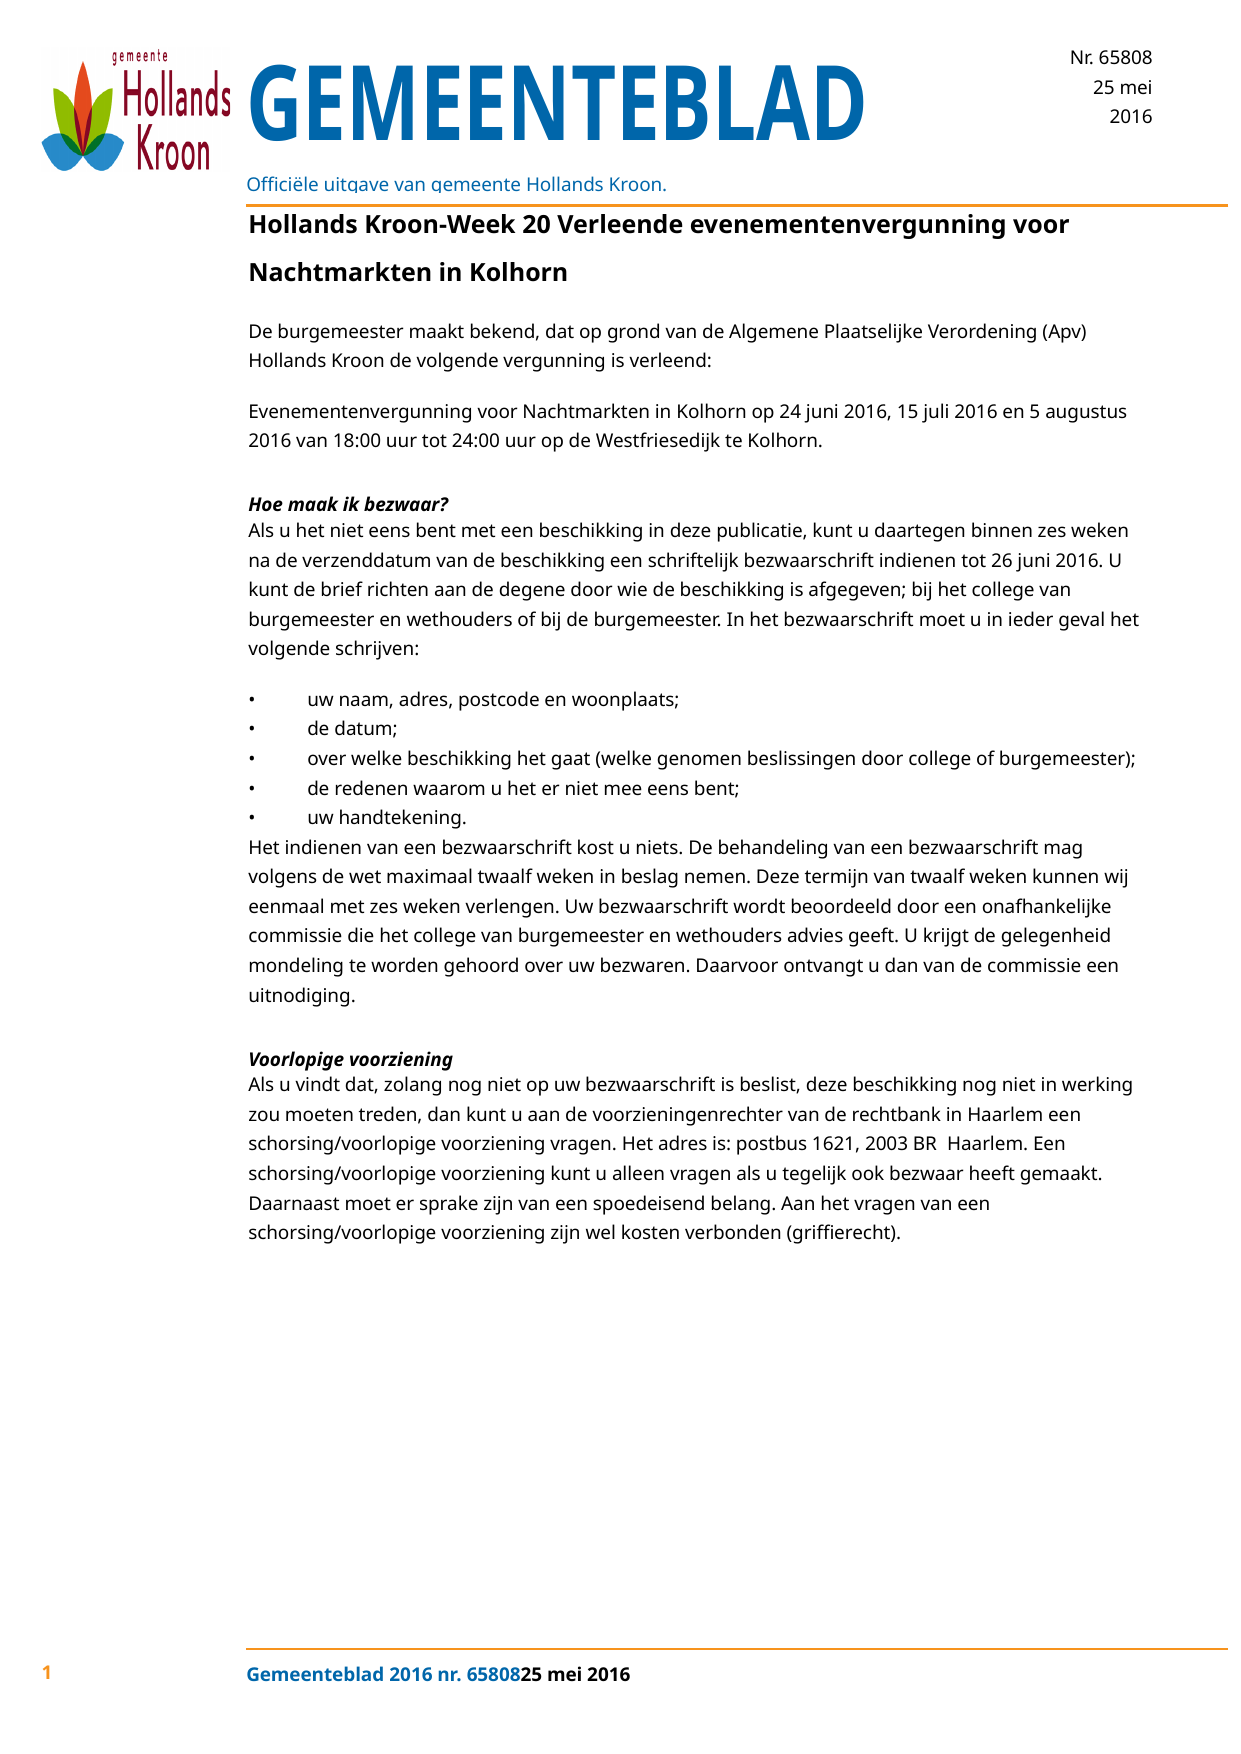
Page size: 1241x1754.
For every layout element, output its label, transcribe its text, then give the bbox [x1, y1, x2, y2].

list uw naam, adres, postcode en woonplaats; [248, 686, 1152, 712]
text Het indienen van een bezwaarschrift kost u niets. De behandeling van een bezwaarschrift mag volgens de wet maximaal twaalf weken in beslag nemen. Deze termijn van twaalf weken kunnen wij eenmaal met zes weken verlengen. Uw bezwaarschrift wordt beoordeeld door een onafhankelijke commissie die het college van burgemeester en wethouders advies geeft. U krijgt de gelegenheid mondeling te worden gehoord over uw bezwaren. Daarvoor ontvangt u dan van de commissie een uitnodiging. [248, 834, 1152, 1007]
list uw handtekening. [248, 804, 1152, 830]
list de datum; [248, 716, 1152, 741]
text Als u het niet eens bent met een beschikking in deze publicatie, kunt u daartegen binnen zes weken na de verzenddatum van de beschikking een schriftelijk bezwaarschrift indienen tot 26 juni 2016. U kunt de brief richten aan de degene door wie de beschikking is afgegeven; bij het college van burgemeester en wethouders of bij de burgemeester. In het bezwaarschrift moet u in ieder geval het volgende schrijven: [248, 517, 1152, 661]
text Als u vindt dat, zolang nog niet op uw bezwaarschrift is beslist, deze beschikking nog niet in werking zou moeten treden, dan kunt u aan de voorzieningenrechter van de rechtbank in Haarlem een schorsing/voorlopige voorziening vragen. Het adres is: postbus 1621, 2003 BR Haarlem. Een schorsing/voorlopige voorziening kunt u alleen vragen als u tegelijk ook bezwaar heeft gemaakt. Daarnaast moet er sprake zijn van een spoedeisend belang. Aan het vragen van een schorsing/voorlopige voorziening zijn wel kosten verbonden (griffierecht). [248, 1071, 1152, 1245]
list over welke beschikking het gaat (welke genomen beslissingen door college of burgemeester); [248, 745, 1152, 771]
text De burgemeester maakt bekend, dat op grond van de Algemene Plaatselijke Verordening (Apv) Hollands Kroon de volgende vergunning is verleend: [248, 318, 1152, 373]
list de redenen waarom u het er niet mee eens bent; [248, 775, 1152, 800]
text Evenementenvergunning voor Nachtmarkten in Kolhorn op 24 juni 2016, 15 juli 2016 en 5 augustus 2016 van 18:00 uur tot 24:00 uur op de Westfriesedijk te Kolhorn. [248, 398, 1152, 453]
text Hollands Kroon-Week 20 Verleende evenementenvergunning voor Nachtmarkten in Kolhorn [248, 207, 1152, 288]
text Hoe maak ik bezwaar? [248, 491, 1152, 517]
picture [41, 47, 231, 172]
text Voorlopige voorziening [248, 1046, 1152, 1071]
